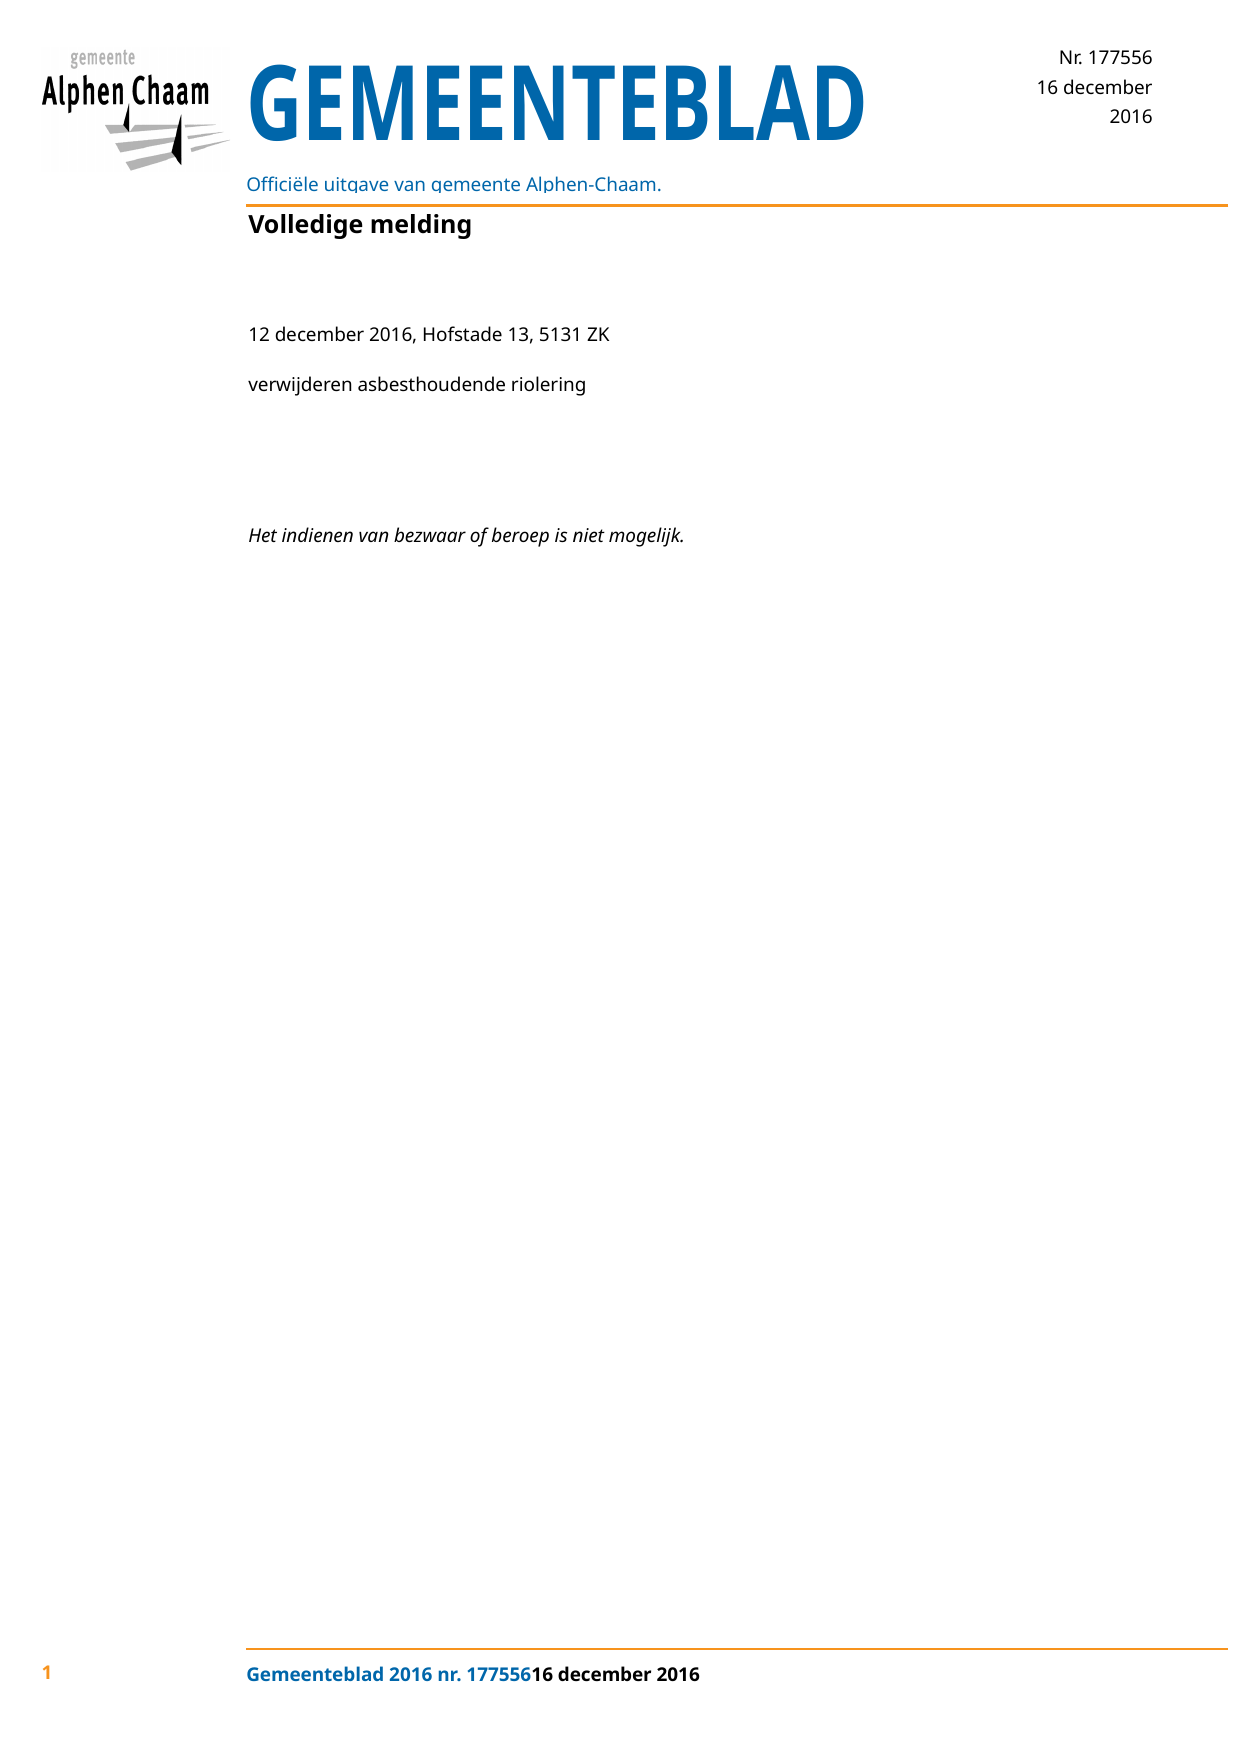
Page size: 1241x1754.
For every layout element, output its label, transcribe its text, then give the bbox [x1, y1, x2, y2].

text Volledige melding [248, 207, 1152, 241]
text Het indienen van bezwaar of beroep is niet mogelijk. [248, 522, 1152, 548]
picture [41, 47, 231, 172]
text 12 december 2016, Hofstade 13, 5131 ZK [248, 321, 1152, 346]
text verwijderen asbesthoudende riolering [248, 371, 1152, 397]
